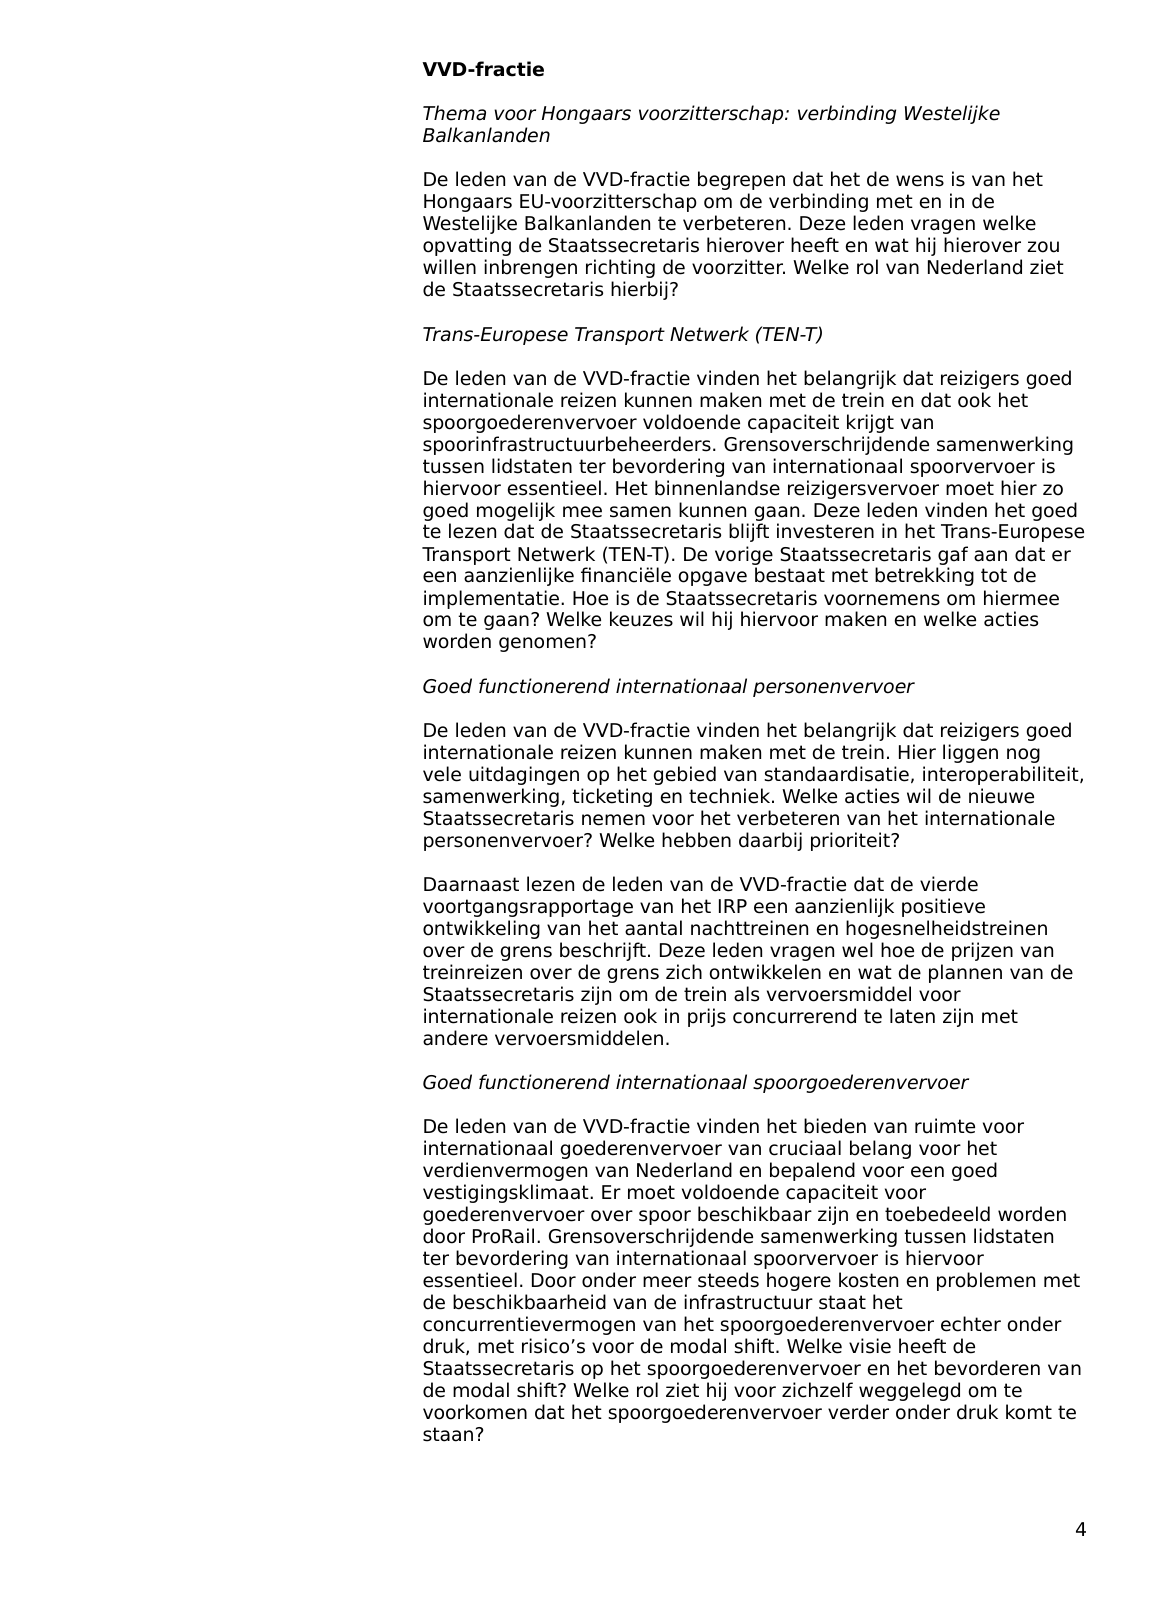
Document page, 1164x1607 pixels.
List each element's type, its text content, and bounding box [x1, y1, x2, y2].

text De leden van de VVD-fractie vinden het belangrijk dat reizigers goed internationale reizen kunnen maken met de trein en dat ook het spoorgoederenvervoer voldoende capaciteit krijgt van spoorinfrastructuurbeheerders. Grensoverschrijdende samenwerking tussen lidstaten ter bevordering van internationaal spoorvervoer is hiervoor essentieel. Het binnenlandse reizigersvervoer moet hier zo goed mogelijk mee samen kunnen gaan. Deze leden vinden het goed te lezen dat de Staatssecretaris blijft investeren in het Trans-Europese Transport Netwerk (TEN-T). De vorige Staatssecretaris gaf aan dat er een aanzienlijke financiële opgave bestaat met betrekking tot de implementatie. Hoe is de Staatssecretaris voornemens om hiermee om te gaan? Welke keuzes wil hij hiervoor maken en welke acties worden genomen? [422, 368, 1087, 653]
text De leden van de VVD-fractie begrepen dat het de wens is van het Hongaars EU-voorzitterschap om de verbinding met en in de Westelijke Balkanlanden te verbeteren. Deze leden vragen welke opvatting de Staatssecretaris hierover heeft en wat hij hierover zou willen inbrengen richting de voorzitter. Welke rol van Nederland ziet de Staatssecretaris hierbij? [422, 169, 1087, 301]
text De leden van de VVD-fractie vinden het belangrijk dat reizigers goed internationale reizen kunnen maken met de trein. Hier liggen nog vele uitdagingen op het gebied van standaardisatie, interoperabiliteit, samenwerking, ticketing en techniek. Welke acties wil de nieuwe Staatssecretaris nemen voor het verbeteren van het internationale personenvervoer? Welke hebben daarbij prioriteit? [422, 720, 1087, 852]
text Daarnaast lezen de leden van de VVD-fractie dat de vierde voortgangsrapportage van het IRP een aanzienlijk positieve ontwikkeling van het aantal nachttreinen en hogesnelheidstreinen over de grens beschrijft. Deze leden vragen wel hoe de prijzen van treinreizen over de grens zich ontwikkelen en wat de plannen van de Staatssecretaris zijn om de trein als vervoersmiddel voor internationale reizen ook in prijs concurrerend te laten zijn met andere vervoersmiddelen. [422, 874, 1087, 1049]
subtitle Trans-Europese Transport Netwerk (TEN-T) [422, 323, 1087, 345]
text De leden van de VVD-fractie vinden het bieden van ruimte voor internationaal goederenvervoer van cruciaal belang voor het verdienvermogen van Nederland en bepalend voor een goed vestigingsklimaat. Er moet voldoende capaciteit voor goederenvervoer over spoor beschikbaar zijn en toebedeeld worden door ProRail. Grensoverschrijdende samenwerking tussen lidstaten ter bevordering van internationaal spoorvervoer is hiervoor essentieel. Door onder meer steeds hogere kosten en problemen met de beschikbaarheid van de infrastructuur staat het concurrentievermogen van het spoorgoederenvervoer echter onder druk, met risico’s voor de modal shift. Welke visie heeft de Staatssecretaris op het spoorgoederenvervoer en het bevorderen van de modal shift? Welke rol ziet hij voor zichzelf weggelegd om te voorkomen dat het spoorgoederenvervoer verder onder druk komt te staan? [422, 1116, 1087, 1446]
subtitle VVD-fractie [422, 59, 1087, 81]
subtitle Thema voor Hongaars voorzitterschap: verbinding Westelijke Balkanlanden [422, 103, 1087, 147]
subtitle Goed functionerend internationaal personenvervoer [422, 676, 1087, 697]
subtitle Goed functionerend internationaal spoorgoederenvervoer [422, 1072, 1087, 1094]
